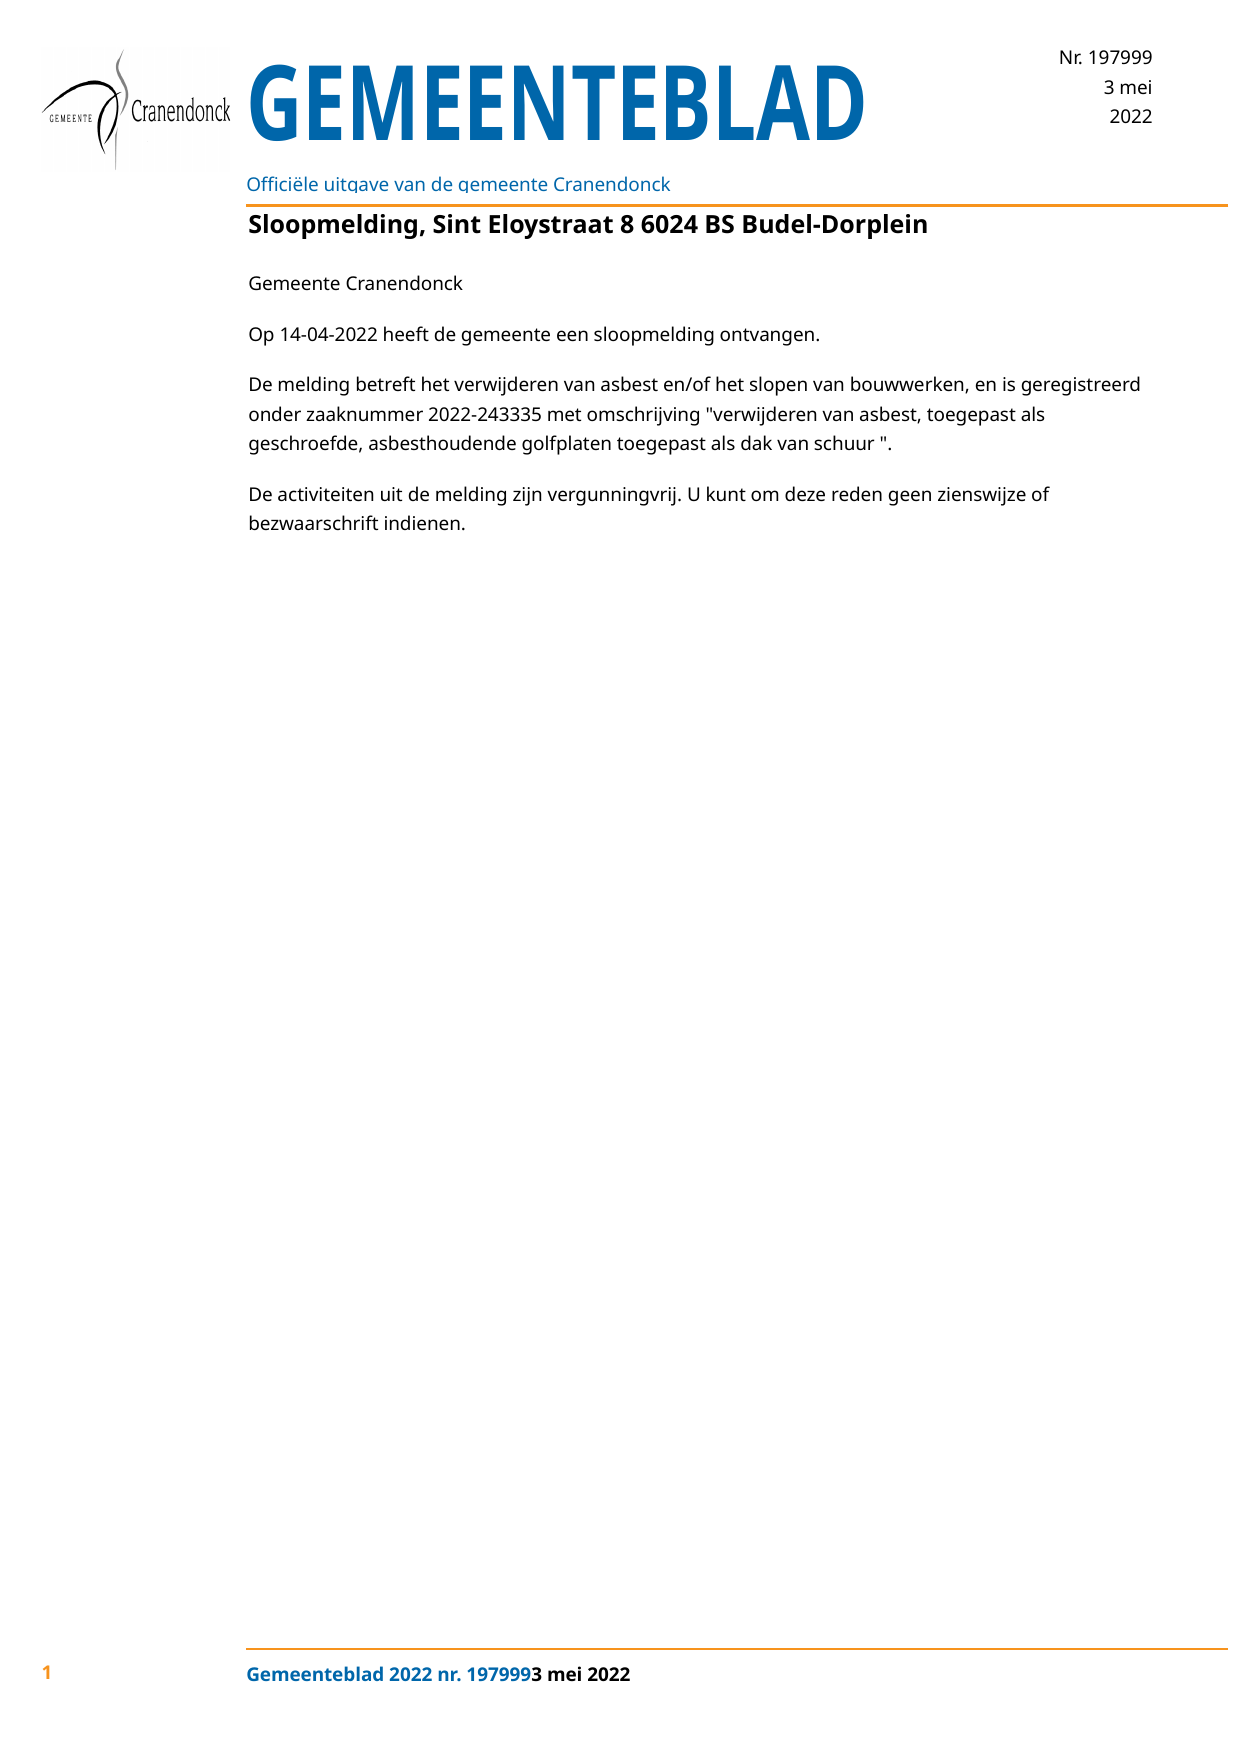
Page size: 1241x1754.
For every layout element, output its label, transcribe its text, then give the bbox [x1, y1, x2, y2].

picture [41, 47, 231, 172]
text Op 14-04-2022 heeft de gemeente een sloopmelding ontvangen. [248, 321, 1152, 346]
text De activiteiten uit de melding zijn vergunningvrij. U kunt om deze reden geen zienswijze of bezwaarschrift indienen. [248, 481, 1152, 536]
text De melding betreft het verwijderen van asbest en/of het slopen van bouwwerken, en is geregistreerd onder zaaknummer 2022-243335 met omschrijving "verwijderen van asbest, toegepast als geschroefde, asbesthoudende golfplaten toegepast als dak van schuur ". [248, 371, 1152, 456]
text Gemeente Cranendonck [248, 270, 1152, 296]
text Sloopmelding, Sint Eloystraat 8 6024 BS Budel-Dorplein [248, 207, 1152, 241]
